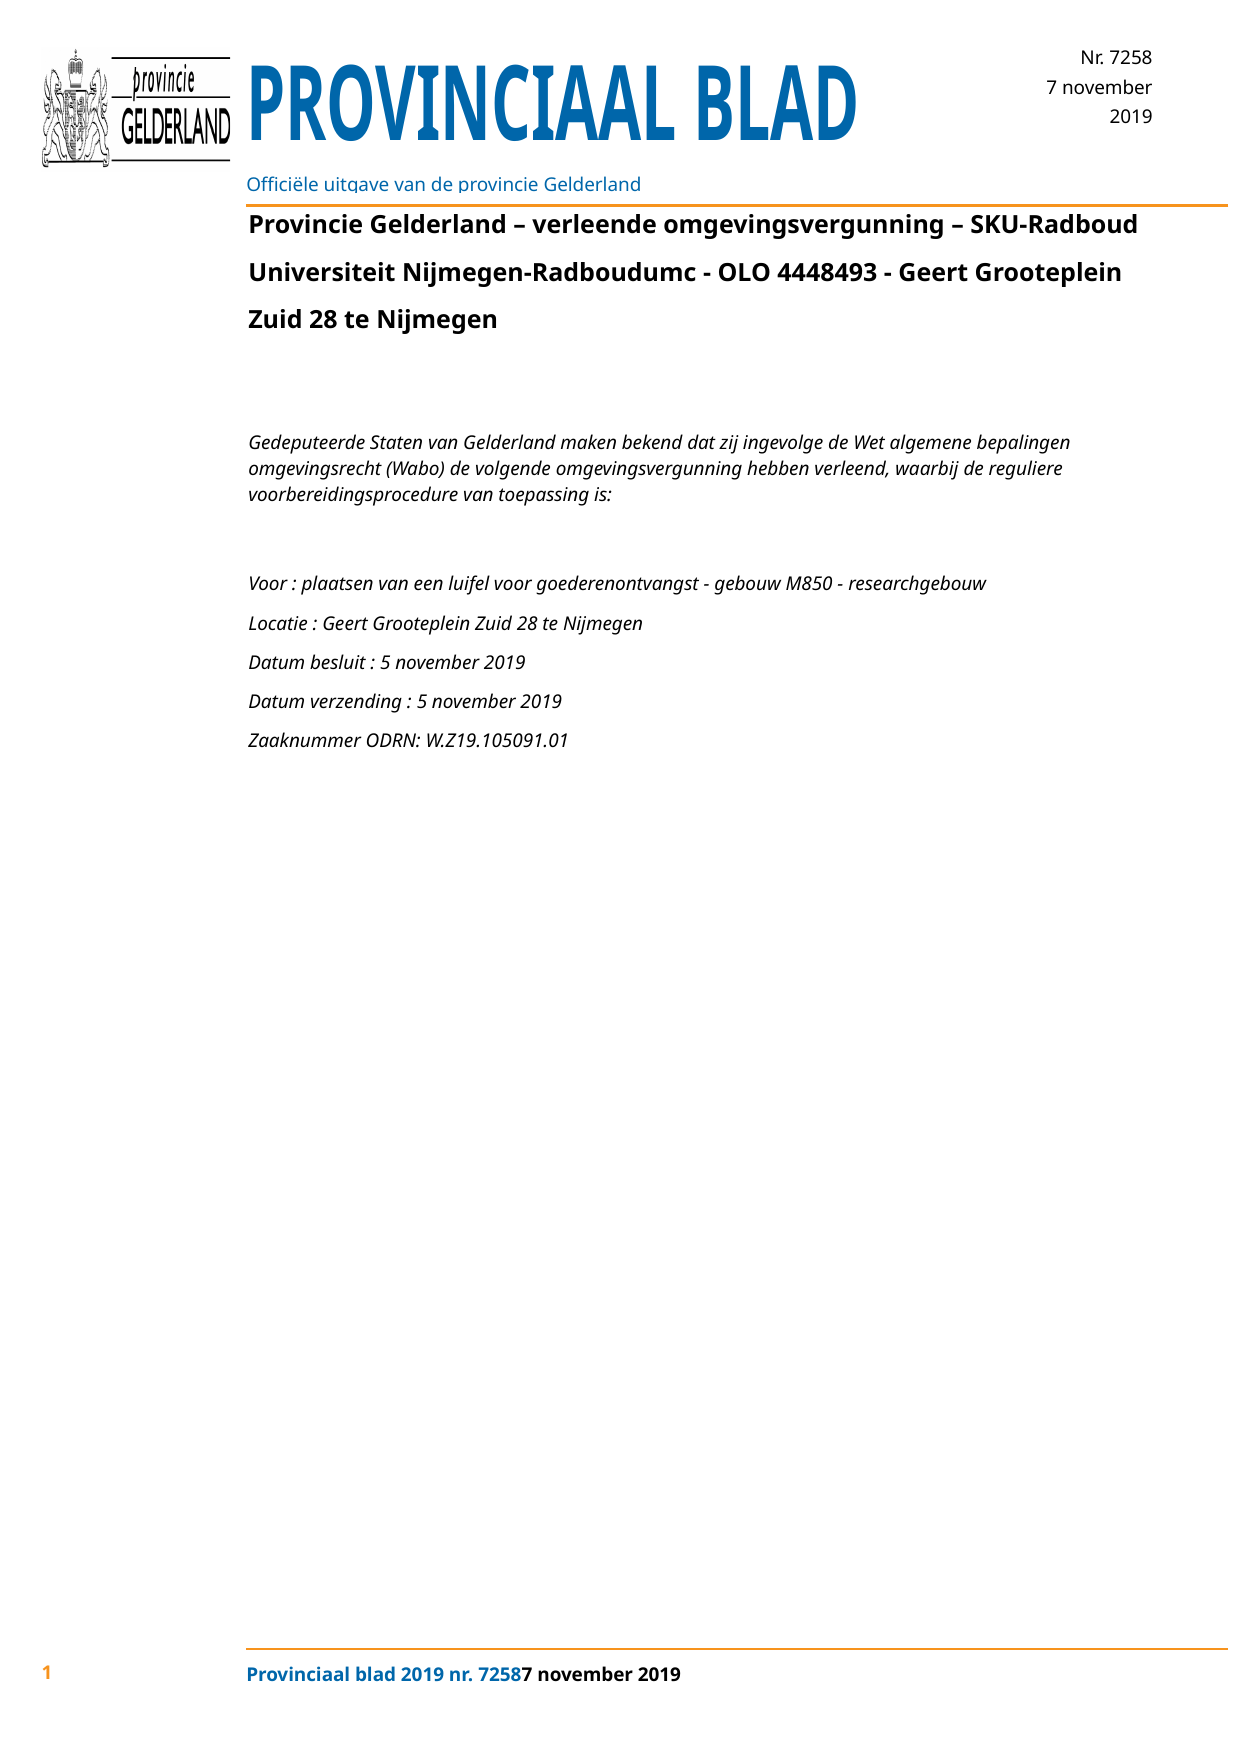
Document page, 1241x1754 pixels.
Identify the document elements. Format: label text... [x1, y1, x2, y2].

text Datum besluit : 5 november 2019 [248, 649, 1152, 675]
text Locatie : Geert Grooteplein Zuid 28 te Nijmegen [248, 610, 1152, 636]
picture [41, 47, 231, 172]
text Zaaknummer ODRN: W.Z19.105091.01 [248, 728, 1152, 753]
text Provincie Gelderland – verleende omgevingsvergunning – SKU-Radboud Universiteit Nijmegen-Radboudumc - OLO 4448493 - Geert Grooteplein Zuid 28 te Nijmegen [248, 207, 1152, 336]
text Gedeputeerde Staten van Gelderland maken bekend dat zij ingevolge de Wet algemene bepalingen omgevingsrecht (Wabo) de volgende omgevingsvergunning hebben verleend, waarbij de reguliere voorbereidingsprocedure van toepassing is: [248, 429, 1152, 507]
text Datum verzending : 5 november 2019 [248, 688, 1152, 714]
text Voor : plaatsen van een luifel voor goederenontvangst - gebouw M850 - researchgebouw [248, 571, 1152, 596]
